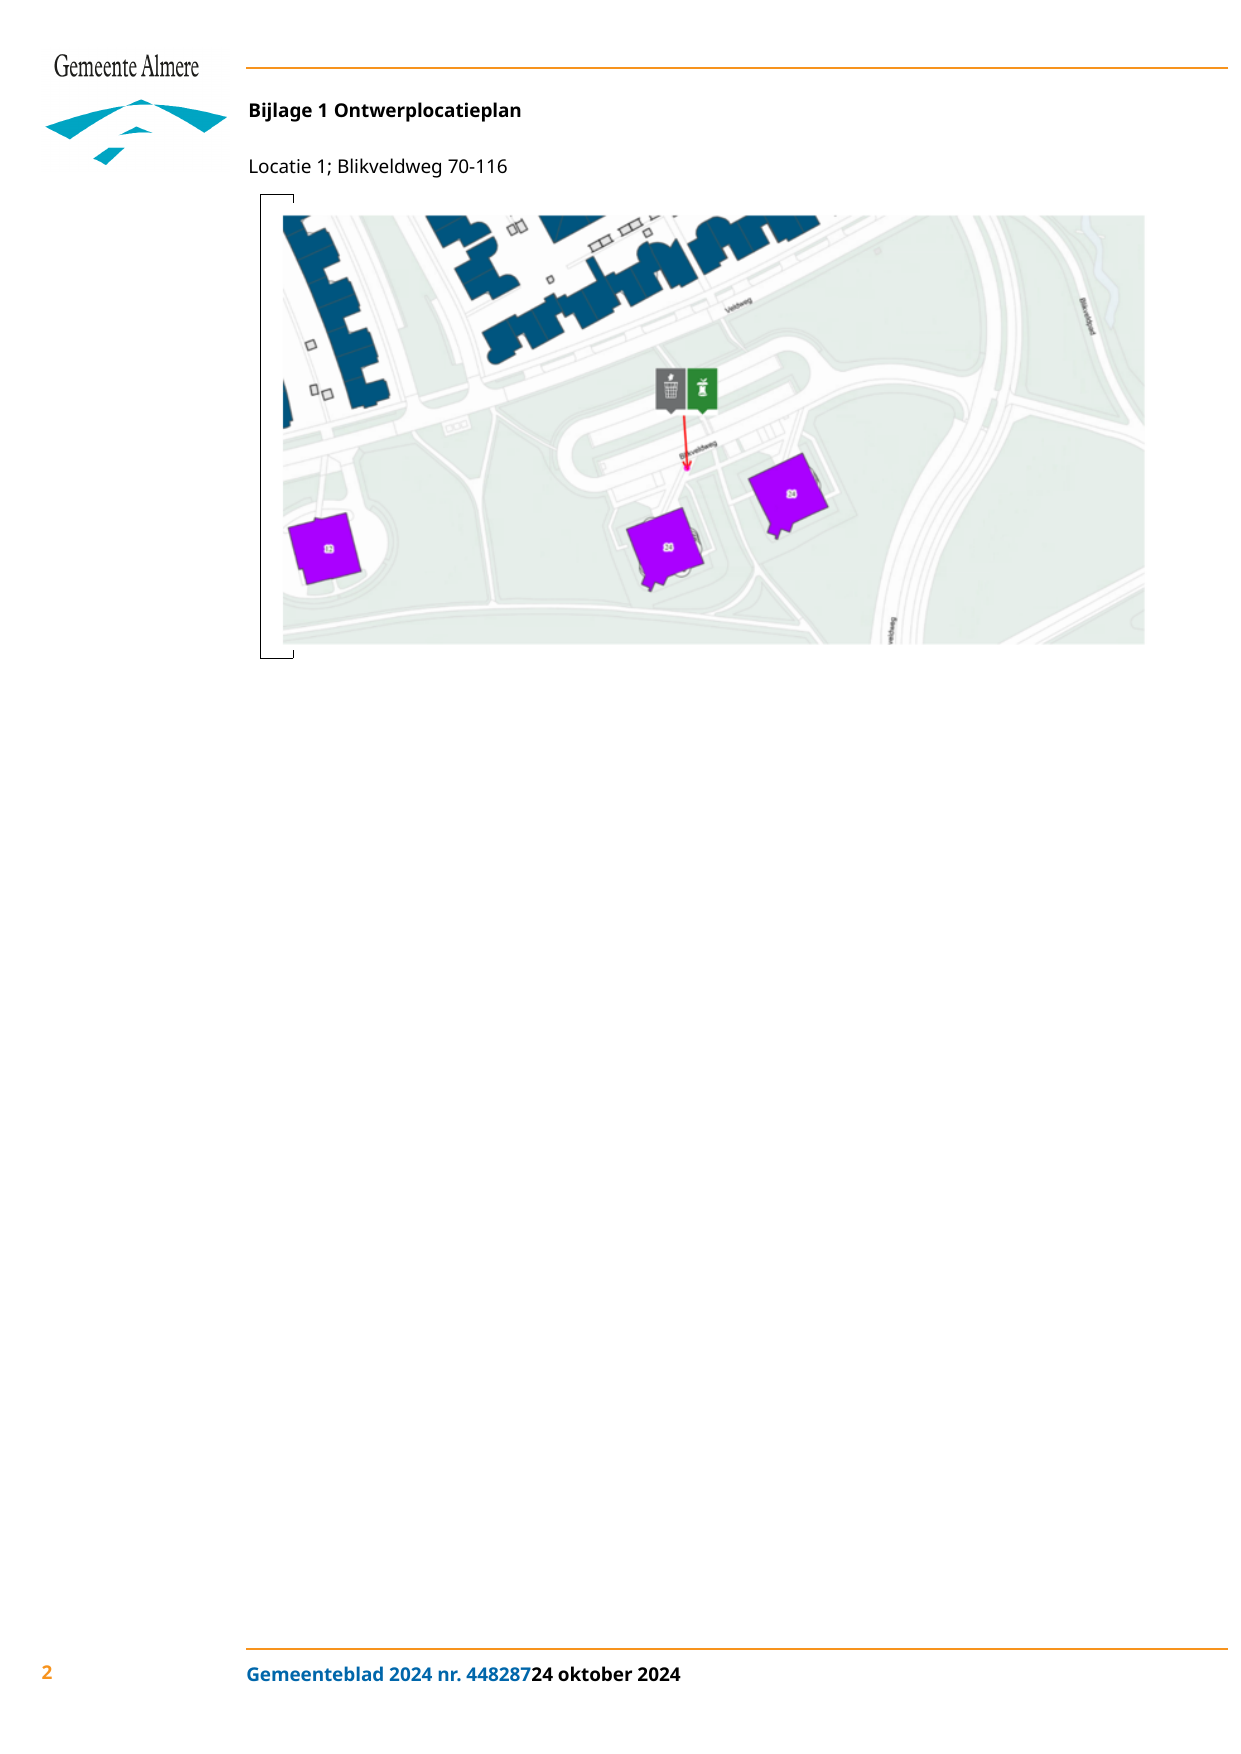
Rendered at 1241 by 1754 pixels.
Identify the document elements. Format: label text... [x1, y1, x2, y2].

picture [41, 47, 231, 172]
text Locatie 1; Blikveldweg 70-116 [248, 153, 1152, 179]
text Bijlage 1 Ontwerplocatieplan [248, 95, 1152, 123]
picture [268, 203, 1155, 650]
